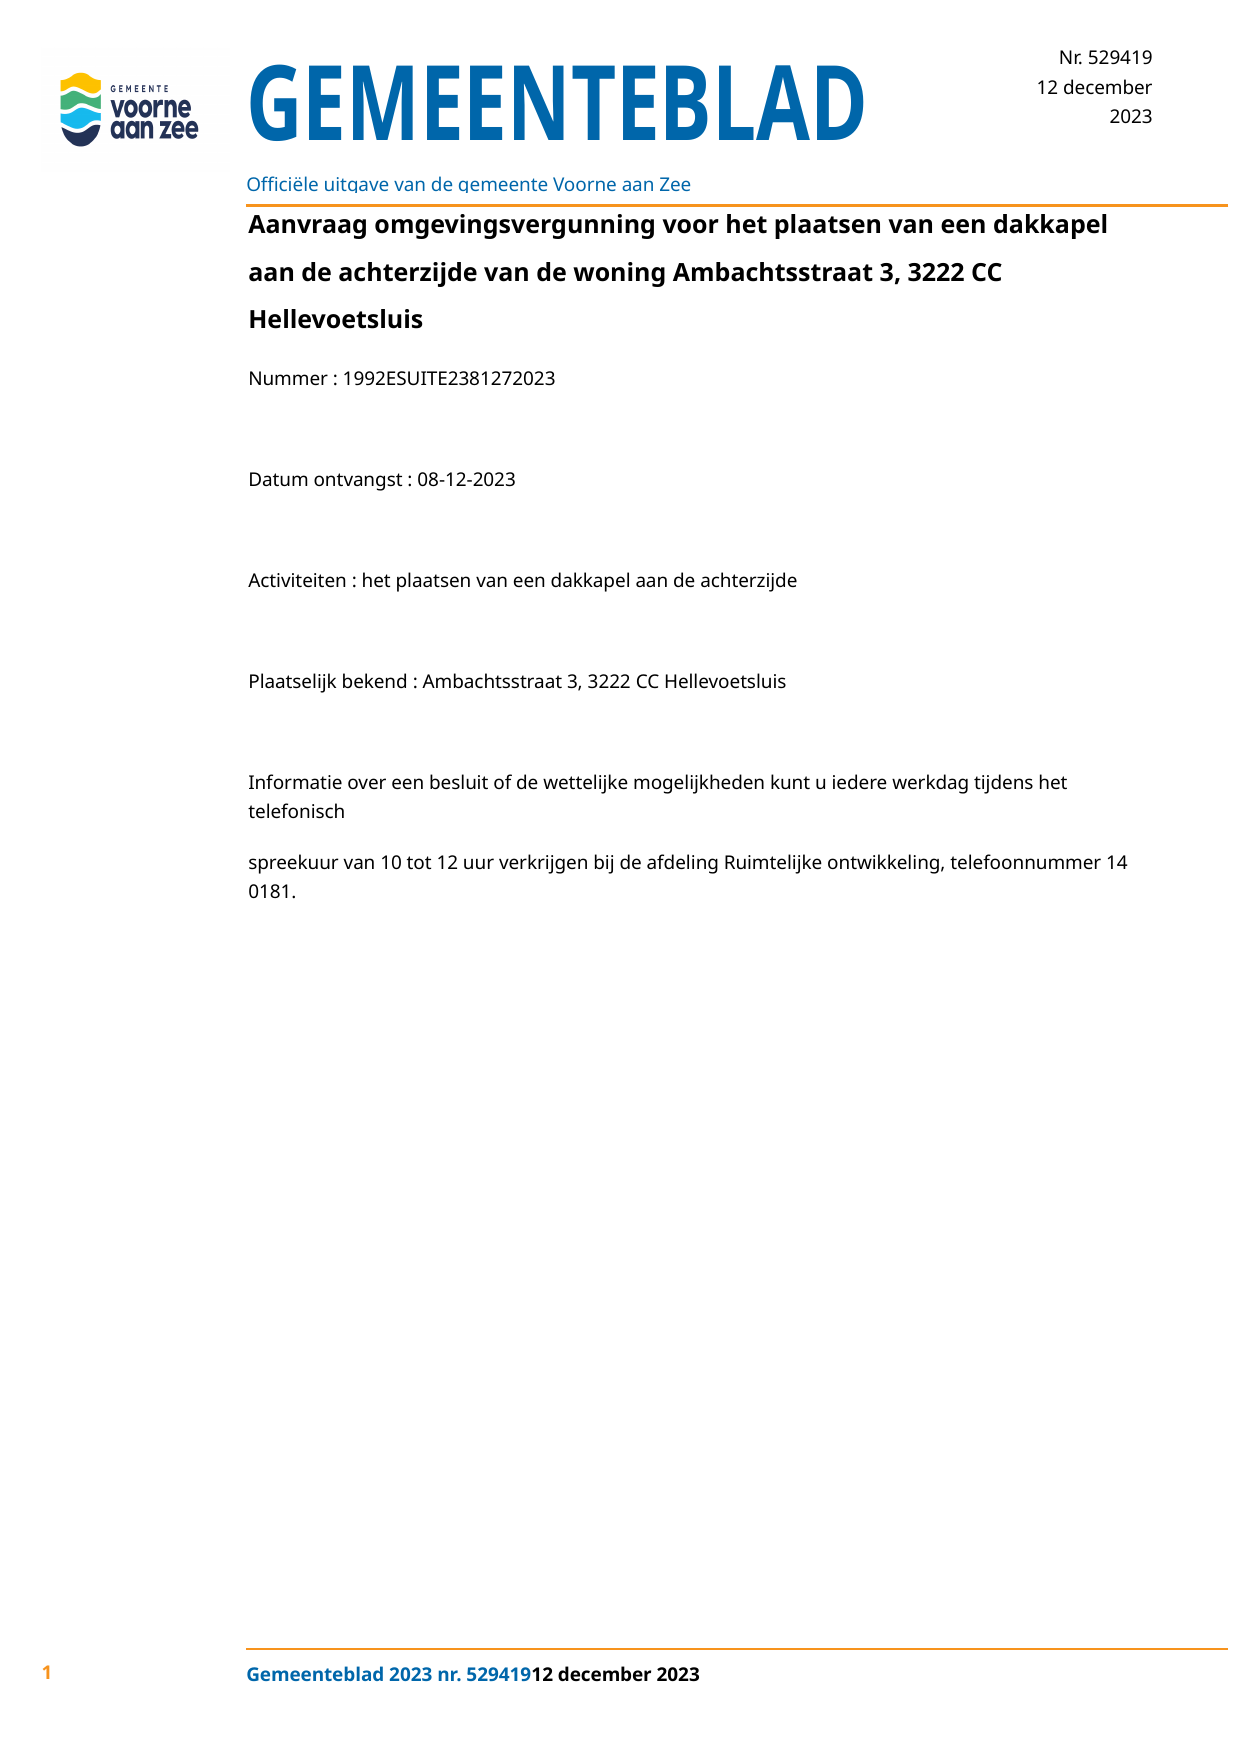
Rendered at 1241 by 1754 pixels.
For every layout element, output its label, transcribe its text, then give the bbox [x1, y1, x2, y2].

text Plaatselijk bekend : Ambachtsstraat 3, 3222 CC Hellevoetsluis [248, 668, 1152, 694]
text Activiteiten : het plaatsen van een dakkapel aan de achterzijde [248, 567, 1152, 593]
text Datum ontvangst : 08-12-2023 [248, 466, 1152, 492]
text Nummer : 1992ESUITE2381272023 [248, 366, 1152, 391]
picture [41, 47, 231, 172]
text Informatie over een besluit of de wettelijke mogelijkheden kunt u iedere werkdag tijdens het telefonisch [248, 769, 1152, 824]
text spreekuur van 10 tot 12 uur verkrijgen bij de afdeling Ruimtelijke ontwikkeling, telefoonnummer 14 0181. [248, 849, 1152, 904]
text Aanvraag omgevingsvergunning voor het plaatsen van een dakkapel aan de achterzijde van de woning Ambachtsstraat 3, 3222 CC Hellevoetsluis [248, 207, 1152, 336]
